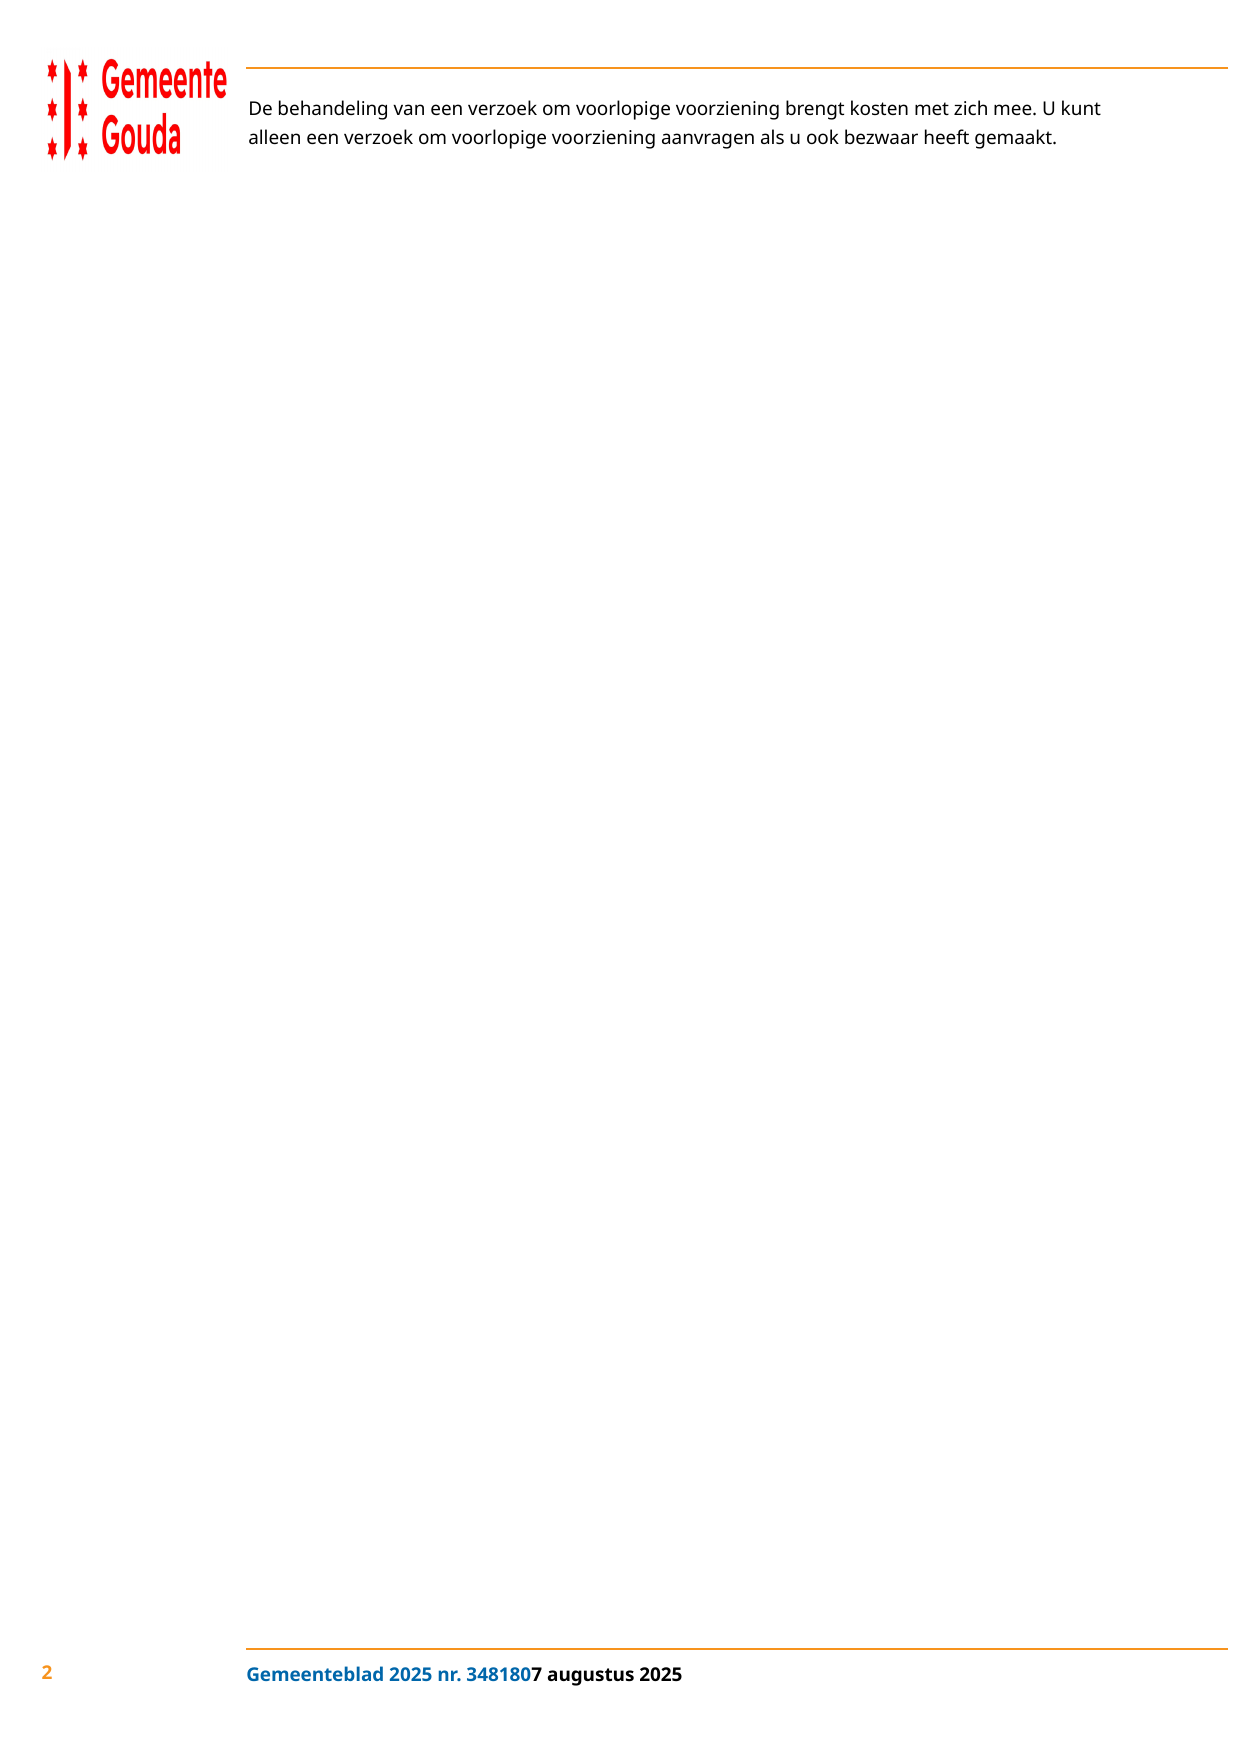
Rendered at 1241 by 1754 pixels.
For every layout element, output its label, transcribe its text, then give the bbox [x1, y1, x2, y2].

picture [41, 47, 231, 172]
text De behandeling van een verzoek om voorlopige voorziening brengt kosten met zich mee. U kunt alleen een verzoek om voorlopige voorziening aanvragen als u ook bezwaar heeft gemaakt. [248, 95, 1152, 150]
